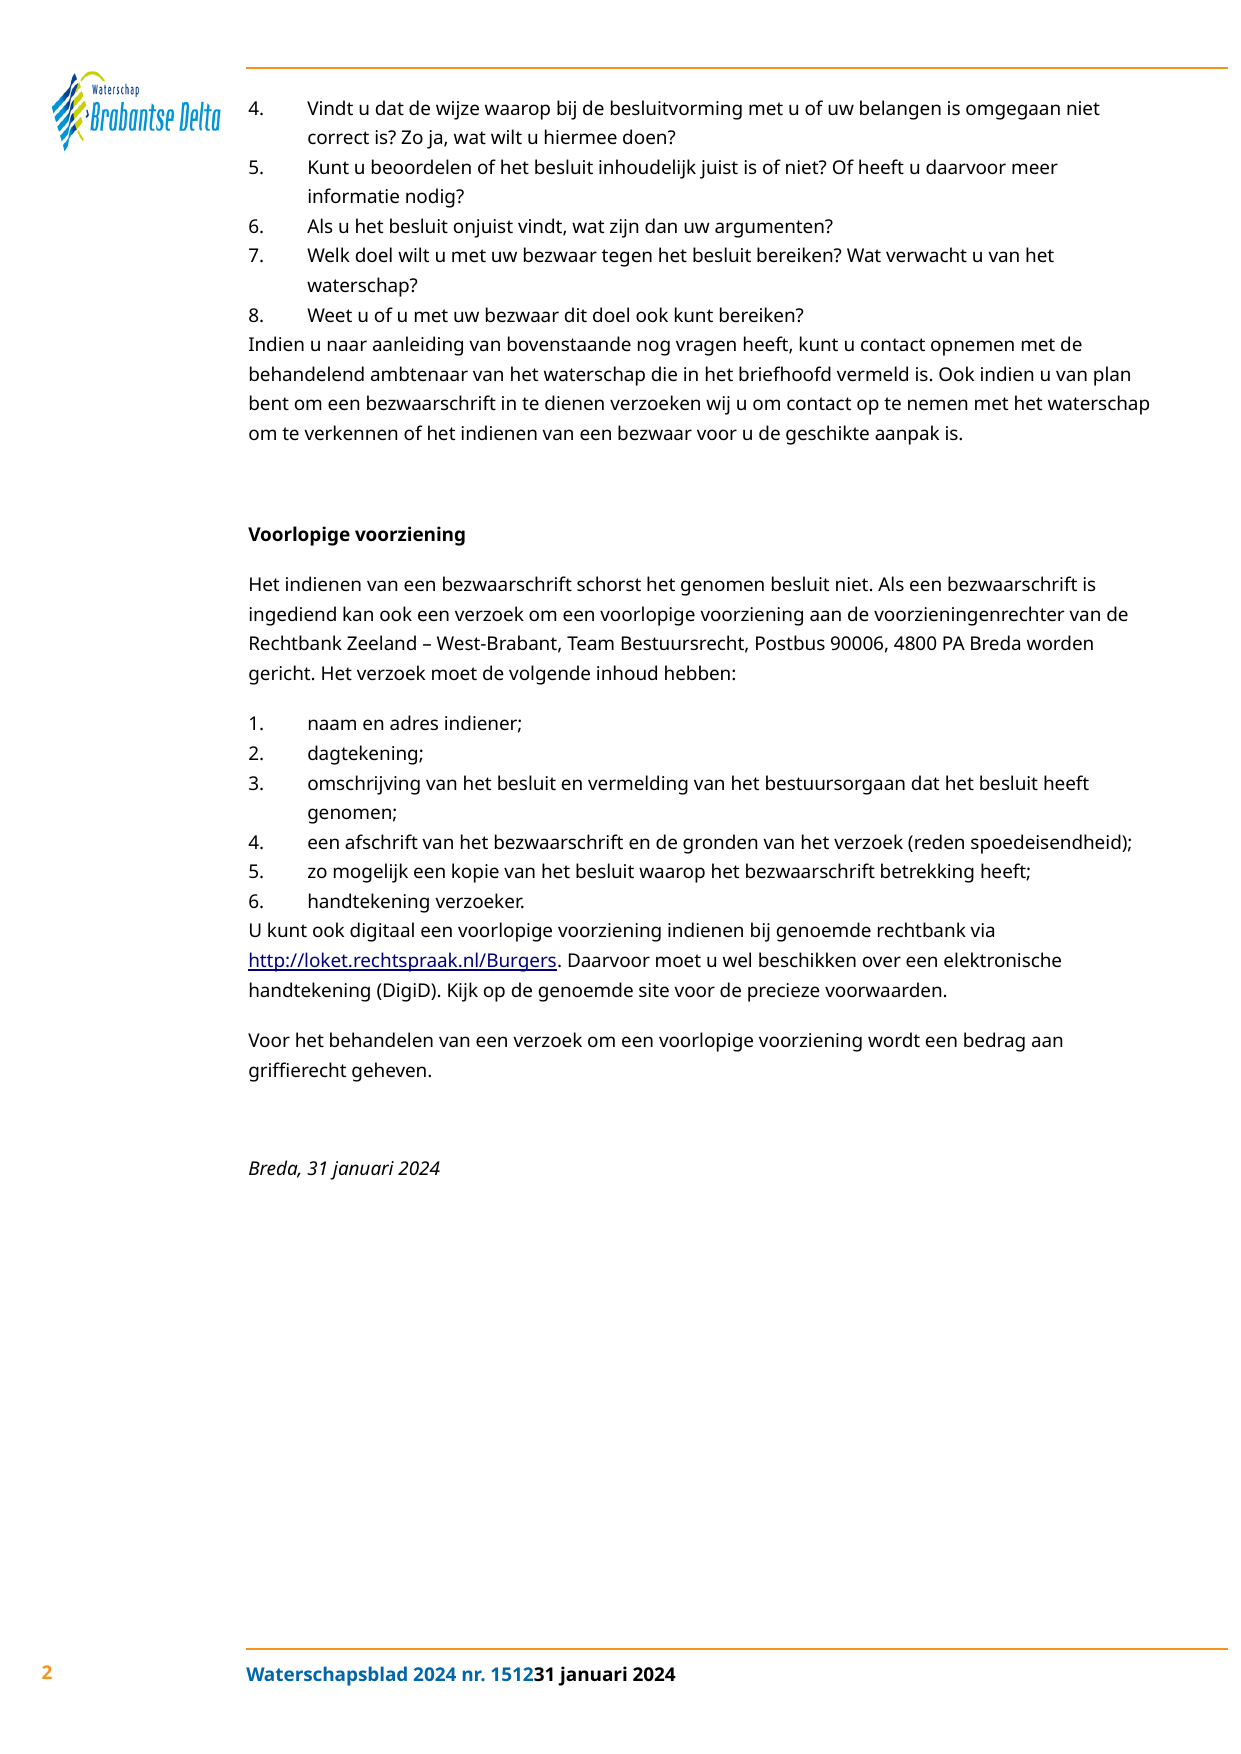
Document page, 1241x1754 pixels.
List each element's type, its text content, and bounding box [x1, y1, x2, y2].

picture [41, 47, 231, 172]
list Als u het besluit onjuist vindt, wat zijn dan uw argumenten? [248, 213, 1152, 239]
list omschrijving van het besluit en vermelding van het bestuursorgaan dat het besluit heeft genomen; [248, 770, 1152, 825]
list zo mogelijk een kopie van het besluit waarop het bezwaarschrift betrekking heeft; [248, 858, 1152, 884]
list Weet u of u met uw bezwaar dit doel ook kunt bereiken? [248, 302, 1152, 328]
text Indien u naar aanleiding van bovenstaande nog vragen heeft, kunt u contact opnemen met de behandelend ambtenaar van het waterschap die in het briefhoofd vermeld is. Ook indien u van plan bent om een bezwaarschrift in te dienen verzoeken wij u om contact op te nemen met het waterschap om te verkennen of het indienen van een bezwaar voor u de geschikte aanpak is. [248, 331, 1152, 446]
text Voor het behandelen van een verzoek om een voorlopige voorziening wordt een bedrag aan griffierecht geheven. [248, 1027, 1152, 1083]
list naam en adres indiener; [248, 711, 1152, 736]
text U kunt ook digitaal een voorlopige voorziening indienen bij genoemde rechtbank via http://loket.rechtspraak.nl/Burgers. Daarvoor moet u wel beschikken over een elektronische handtekening (DigiD). Kijk op de genoemde site voor de precieze voorwaarden. [248, 918, 1152, 1003]
list handtekening verzoeker. [248, 888, 1152, 914]
text Het indienen van een bezwaarschrift schorst het genomen besluit niet. Als een bezwaarschrift is ingediend kan ook een verzoek om een voorlopige voorziening aan de voorzieningenrechter van de Rechtbank Zeeland – West-Brabant, Team Bestuursrecht, Postbus 90006, 4800 PA Breda worden gericht. Het verzoek moet de volgende inhoud hebben: [248, 571, 1152, 686]
list Vindt u dat de wijze waarop bij de besluitvorming met u of uw belangen is omgegaan niet correct is? Zo ja, wat wilt u hiermee doen? [248, 95, 1152, 150]
list een afschrift van het bezwaarschrift en de gronden van het verzoek (reden spoedeisendheid); [248, 829, 1152, 855]
text Voorlopige voorziening [248, 521, 1152, 547]
list dagtekening; [248, 740, 1152, 766]
text Breda, 31 januari 2024 [248, 1155, 1152, 1181]
list Kunt u beoordelen of het besluit inhoudelijk juist is of niet? Of heeft u daarvoor meer informatie nodig? [248, 154, 1152, 209]
list Welk doel wilt u met uw bezwaar tegen het besluit bereiken? Wat verwacht u van het waterschap? [248, 243, 1152, 298]
